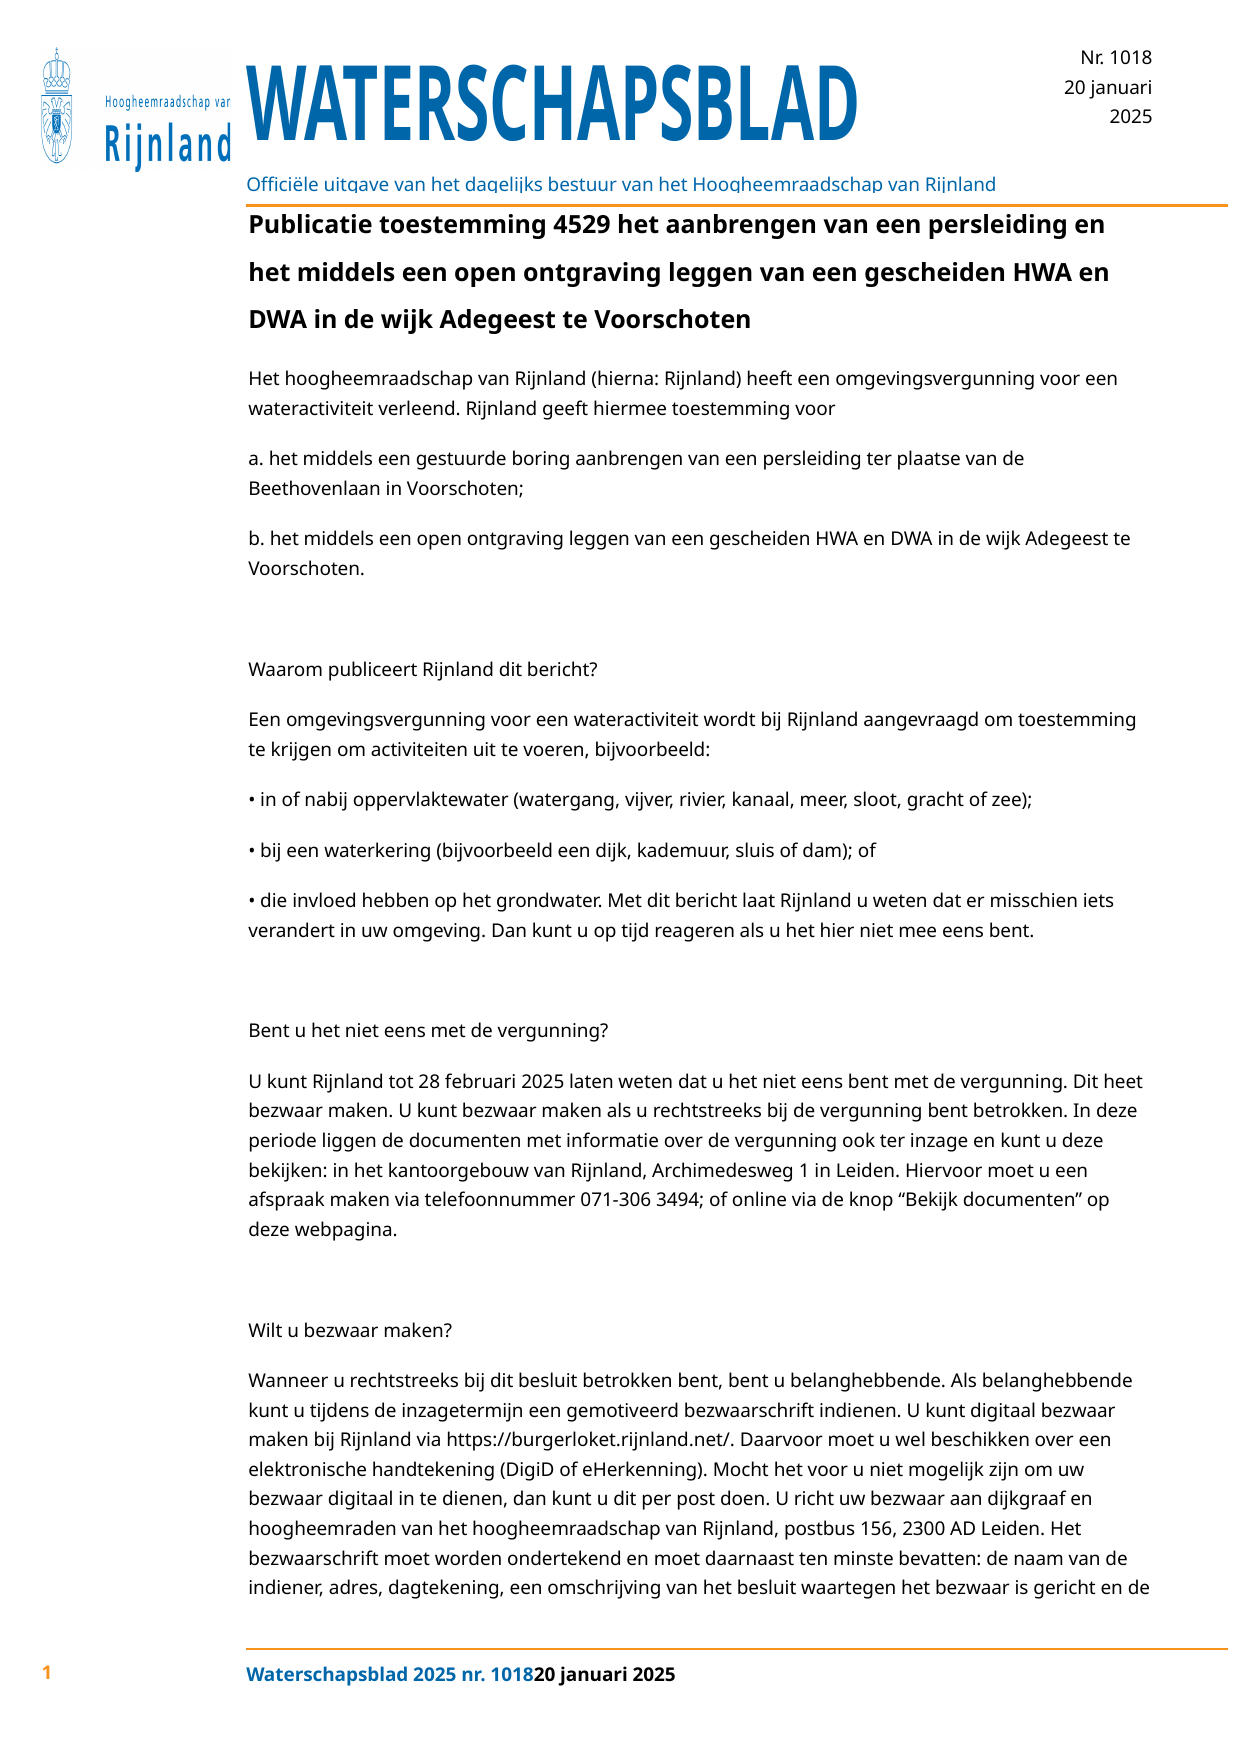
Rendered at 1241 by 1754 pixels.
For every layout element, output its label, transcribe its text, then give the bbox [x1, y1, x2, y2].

text Wanneer u rechtstreeks bij dit besluit betrokken bent, bent u belanghebbende. Als belanghebbende kunt u tijdens de inzagetermijn een gemotiveerd bezwaarschrift indienen. U kunt digitaal bezwaar maken bij Rijnland via https://burgerloket.rijnland.net/. Daarvoor moet u wel beschikken over een elektronische handtekening (DigiD of eHerkenning). Mocht het voor u niet mogelijk zijn om uw bezwaar digitaal in te dienen, dan kunt u dit per post doen. U richt uw bezwaar aan dijkgraaf en hoogheemraden van het hoogheemraadschap van Rijnland, postbus 156, 2300 AD Leiden. Het bezwaarschrift moet worden ondertekend en moet daarnaast ten minste bevatten: de naam van de indiener, adres, dagtekening, een omschrijving van het besluit waartegen het bezwaar is gericht en de [248, 1367, 1152, 1600]
picture [41, 47, 231, 172]
text • die invloed hebben op het grondwater. Met dit bericht laat Rijnland u weten dat er misschien iets verandert in uw omgeving. Dan kunt u op tijd reageren als u het hier niet mee eens bent. [248, 887, 1152, 942]
text Bent u het niet eens met de vergunning? [248, 1018, 1152, 1043]
text Een omgevingsvergunning voor een wateractiviteit wordt bij Rijnland aangevraagd om toestemming te krijgen om activiteiten uit te voeren, bijvoorbeeld: [248, 706, 1152, 762]
text b. het middels een open ontgraving leggen van een gescheiden HWA en DWA in de wijk Adegeest te Voorschoten. [248, 526, 1152, 581]
text Het hoogheemraadschap van Rijnland (hierna: Rijnland) heeft een omgevingsvergunning voor een wateractiviteit verleend. Rijnland geeft hiermee toestemming voor [248, 366, 1152, 421]
text • in of nabij oppervlaktewater (watergang, vijver, rivier, kanaal, meer, sloot, gracht of zee); [248, 786, 1152, 812]
text Waarom publiceert Rijnland dit bericht? [248, 656, 1152, 682]
text Publicatie toestemming 4529 het aanbrengen van een persleiding en het middels een open ontgraving leggen van een gescheiden HWA en DWA in de wijk Adegeest te Voorschoten [248, 207, 1152, 336]
text Wilt u bezwaar maken? [248, 1317, 1152, 1342]
text • bij een waterkering (bijvoorbeeld een dijk, kademuur, sluis of dam); of [248, 837, 1152, 862]
text a. het middels een gestuurde boring aanbrengen van een persleiding ter plaatse van de Beethovenlaan in Voorschoten; [248, 446, 1152, 501]
text U kunt Rijnland tot 28 februari 2025 laten weten dat u het niet eens bent met de vergunning. Dit heet bezwaar maken. U kunt bezwaar maken als u rechtstreeks bij de vergunning bent betrokken. In deze periode liggen de documenten met informatie over de vergunning ook ter inzage en kunt u deze bekijken: in het kantoorgebouw van Rijnland, Archimedesweg 1 in Leiden. Hiervoor moet u een afspraak maken via telefoonnummer 071-306 3494; of online via de knop “Bekijk documenten” op deze webpagina. [248, 1068, 1152, 1242]
